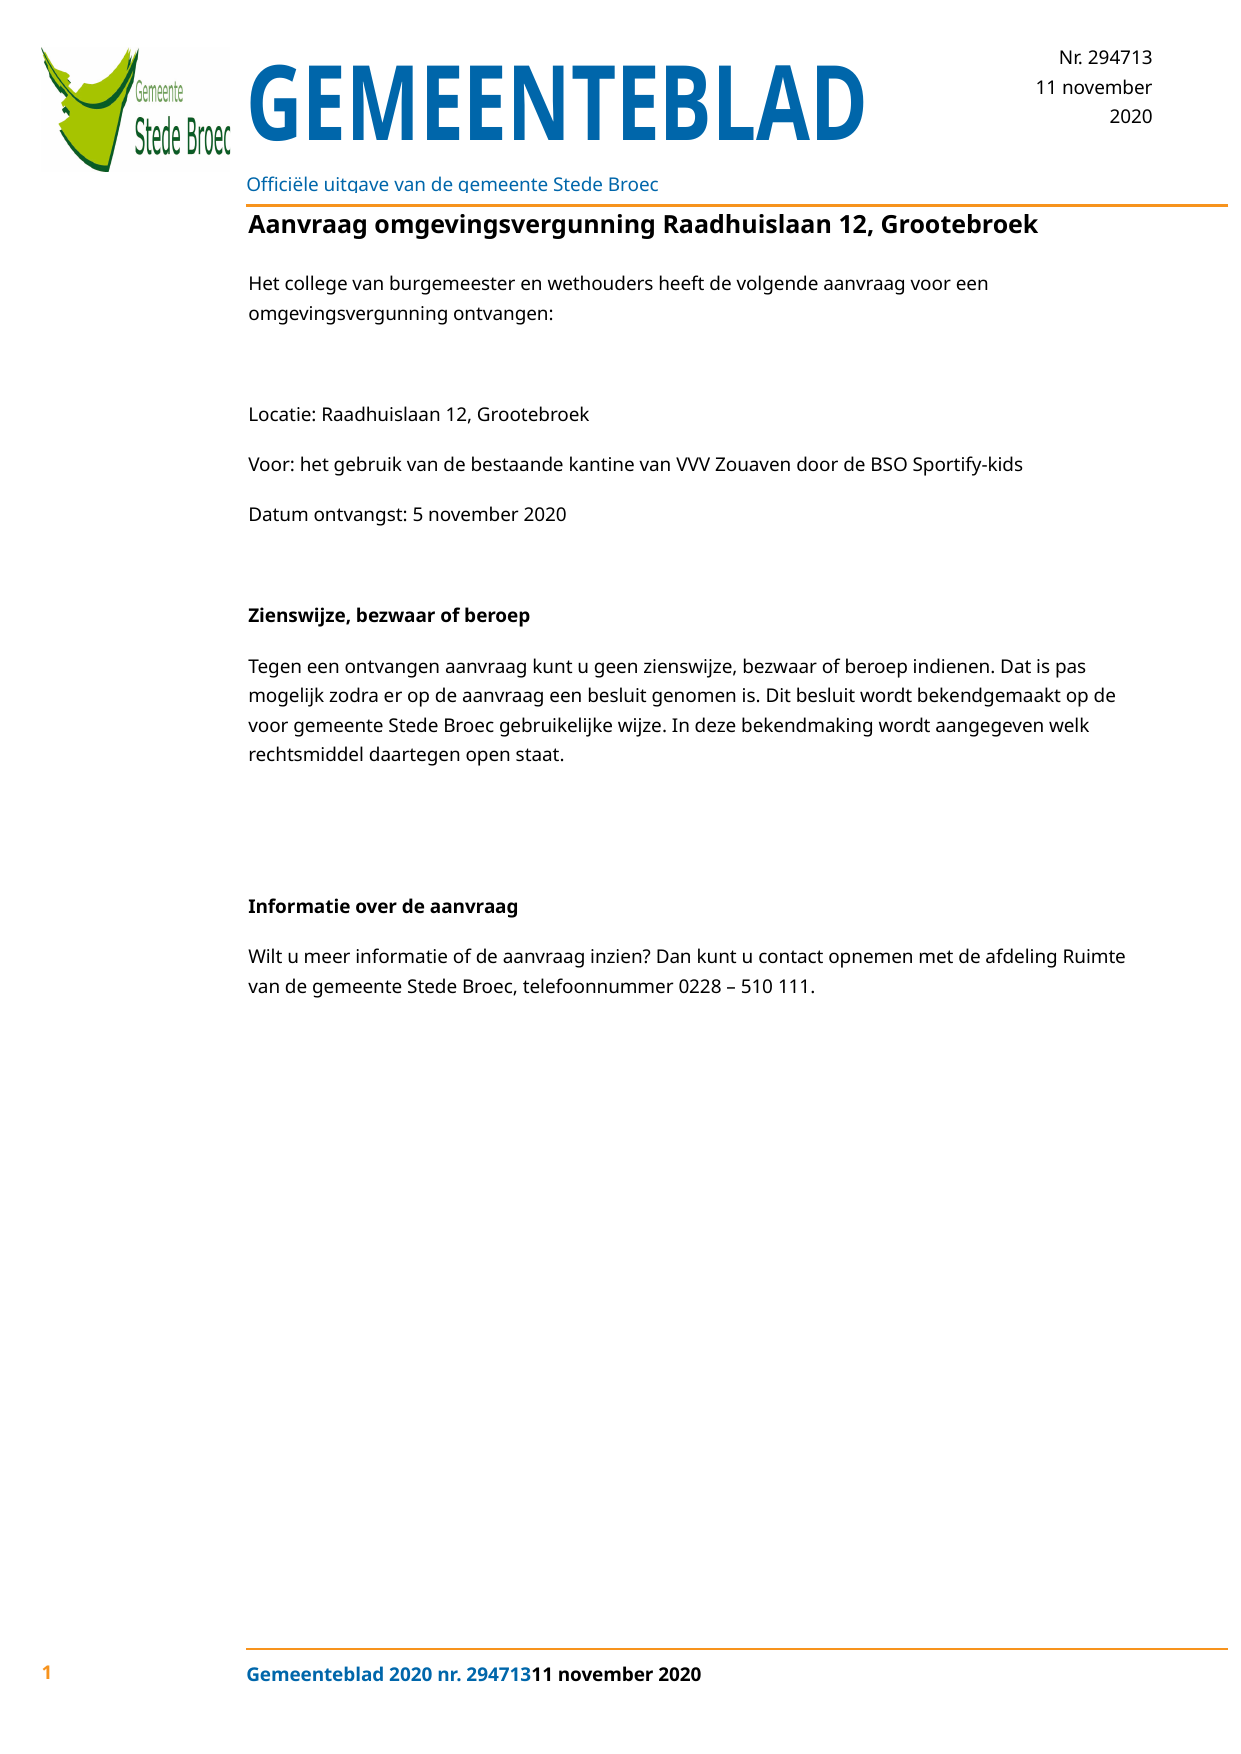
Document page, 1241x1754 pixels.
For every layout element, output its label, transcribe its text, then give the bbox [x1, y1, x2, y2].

text Het college van burgemeester en wethouders heeft de volgende aanvraag voor een omgevingsvergunning ontvangen: [248, 270, 1152, 326]
text Zienswijze, bezwaar of beroep [248, 602, 1152, 628]
picture [41, 47, 231, 172]
text Wilt u meer informatie of de aanvraag inzien? Dan kunt u contact opnemen met de afdeling Ruimte van de gemeente Stede Broec, telefoonnummer 0228 – 510 111. [248, 943, 1152, 998]
text Informatie over de aanvraag [248, 893, 1152, 918]
text Tegen een ontvangen aanvraag kunt u geen zienswijze, bezwaar of beroep indienen. Dat is pas mogelijk zodra er op de aanvraag een besluit genomen is. Dit besluit wordt bekendgemaakt op de voor gemeente Stede Broec gebruikelijke wijze. In deze bekendmaking wordt aangegeven welk rechtsmiddel daartegen open staat. [248, 653, 1152, 767]
text Voor: het gebruik van de bestaande kantine van VVV Zouaven door de BSO Sportify-kids [248, 451, 1152, 477]
text Datum ontvangst: 5 november 2020 [248, 502, 1152, 527]
text Locatie: Raadhuislaan 12, Grootebroek [248, 401, 1152, 426]
text Aanvraag omgevingsvergunning Raadhuislaan 12, Grootebroek [248, 207, 1152, 241]
